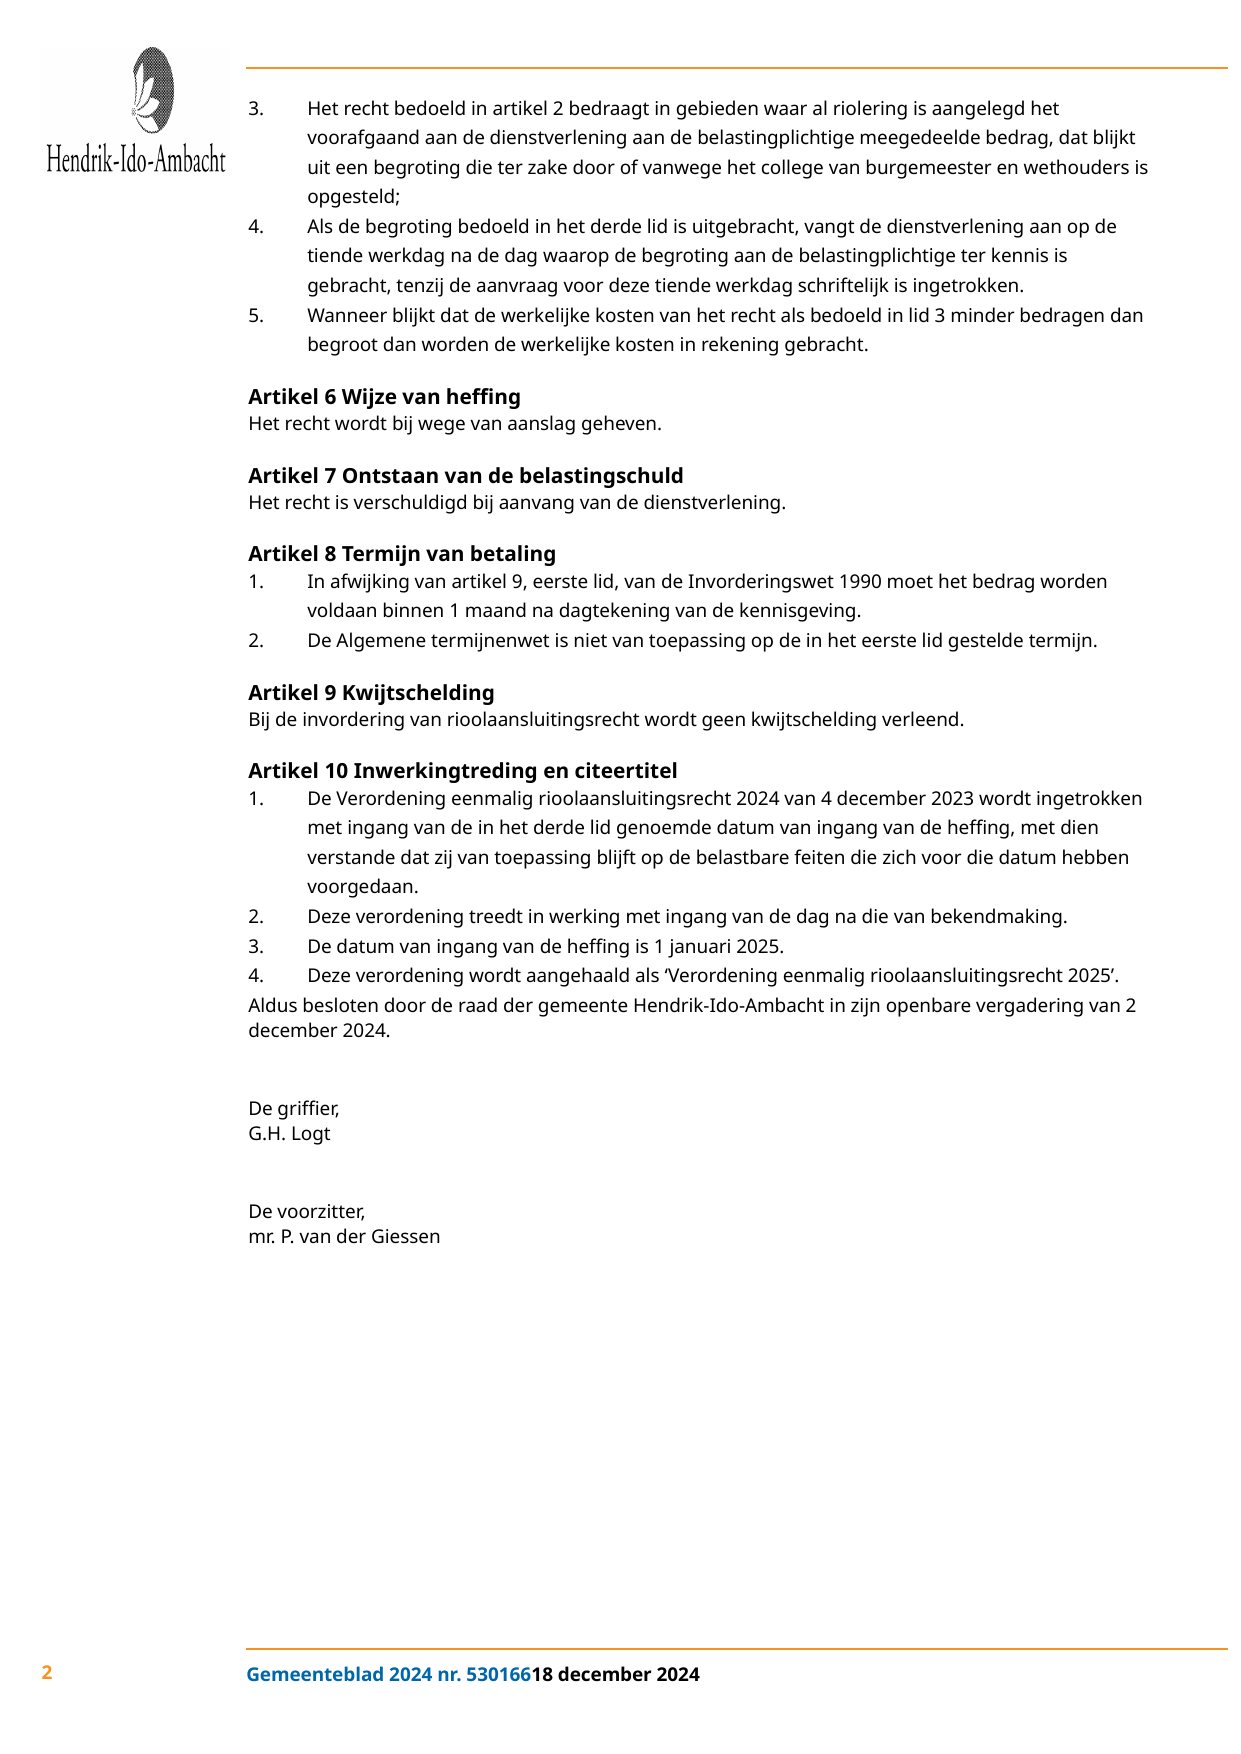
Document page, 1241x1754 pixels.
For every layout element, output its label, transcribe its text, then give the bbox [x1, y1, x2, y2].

text Artikel 7 Ontstaan van de belastingschuld [248, 461, 1152, 489]
list Als de begroting bedoeld in het derde lid is uitgebracht, vangt de dienstverlening aan op de tiende werkdag na de dag waarop de begroting aan de belastingplichtige ter kennis is gebracht, tenzij de aanvraag voor deze tiende werkdag schriftelijk is ingetrokken. [248, 213, 1152, 298]
picture [41, 47, 231, 172]
list De datum van ingang van de heffing is 1 januari 2025. [248, 933, 1152, 958]
list In afwijking van artikel 9, eerste lid, van de Invorderingswet 1990 moet het bedrag worden voldaan binnen 1 maand na dagtekening van de kennisgeving. [248, 568, 1152, 623]
text G.H. Logt [248, 1121, 1152, 1146]
list De Verordening eenmalig rioolaansluitingsrecht 2024 van 4 december 2023 wordt ingetrokken met ingang van de in het derde lid genoemde datum van ingang van de heffing, met dien verstande dat zij van toepassing blijft op de belastbare feiten die zich voor die datum hebben voorgedaan. [248, 785, 1152, 899]
text Het recht is verschuldigd bij aanvang van de dienstverlening. [248, 489, 1152, 515]
text Artikel 10 Inwerkingtreding en citeertitel [248, 756, 1152, 785]
text Het recht wordt bij wege van aanslag geheven. [248, 410, 1152, 436]
text mr. P. van der Giessen [248, 1223, 1152, 1249]
text Bij de invordering van rioolaansluitingsrecht wordt geen kwijtschelding verleend. [248, 706, 1152, 732]
text Artikel 9 Kwijtschelding [248, 678, 1152, 706]
list Deze verordening treedt in werking met ingang van de dag na die van bekendmaking. [248, 903, 1152, 929]
list Wanneer blijkt dat de werkelijke kosten van het recht als bedoeld in lid 3 minder bedragen dan begroot dan worden de werkelijke kosten in rekening gebracht. [248, 302, 1152, 357]
text Aldus besloten door de raad der gemeente Hendrik-Ido-Ambacht in zijn openbare vergadering van 2 december 2024. [248, 992, 1152, 1043]
text De griffier, [248, 1095, 1152, 1121]
list Het recht bedoeld in artikel 2 bedraagt in gebieden waar al riolering is aangelegd het voorafgaand aan de dienstverlening aan de belastingplichtige meegedeelde bedrag, dat blijkt uit een begroting die ter zake door of vanwege het college van burgemeester en wethouders is opgesteld; [248, 95, 1152, 209]
text Artikel 6 Wijze van heffing [248, 382, 1152, 410]
text Artikel 8 Termijn van betaling [248, 539, 1152, 568]
list De Algemene termijnenwet is niet van toepassing op de in het eerste lid gestelde termijn. [248, 627, 1152, 653]
text De voorzitter, [248, 1198, 1152, 1223]
list Deze verordening wordt aangehaald als ‘Verordening eenmalig rioolaansluitingsrecht 2025’. [248, 962, 1152, 988]
